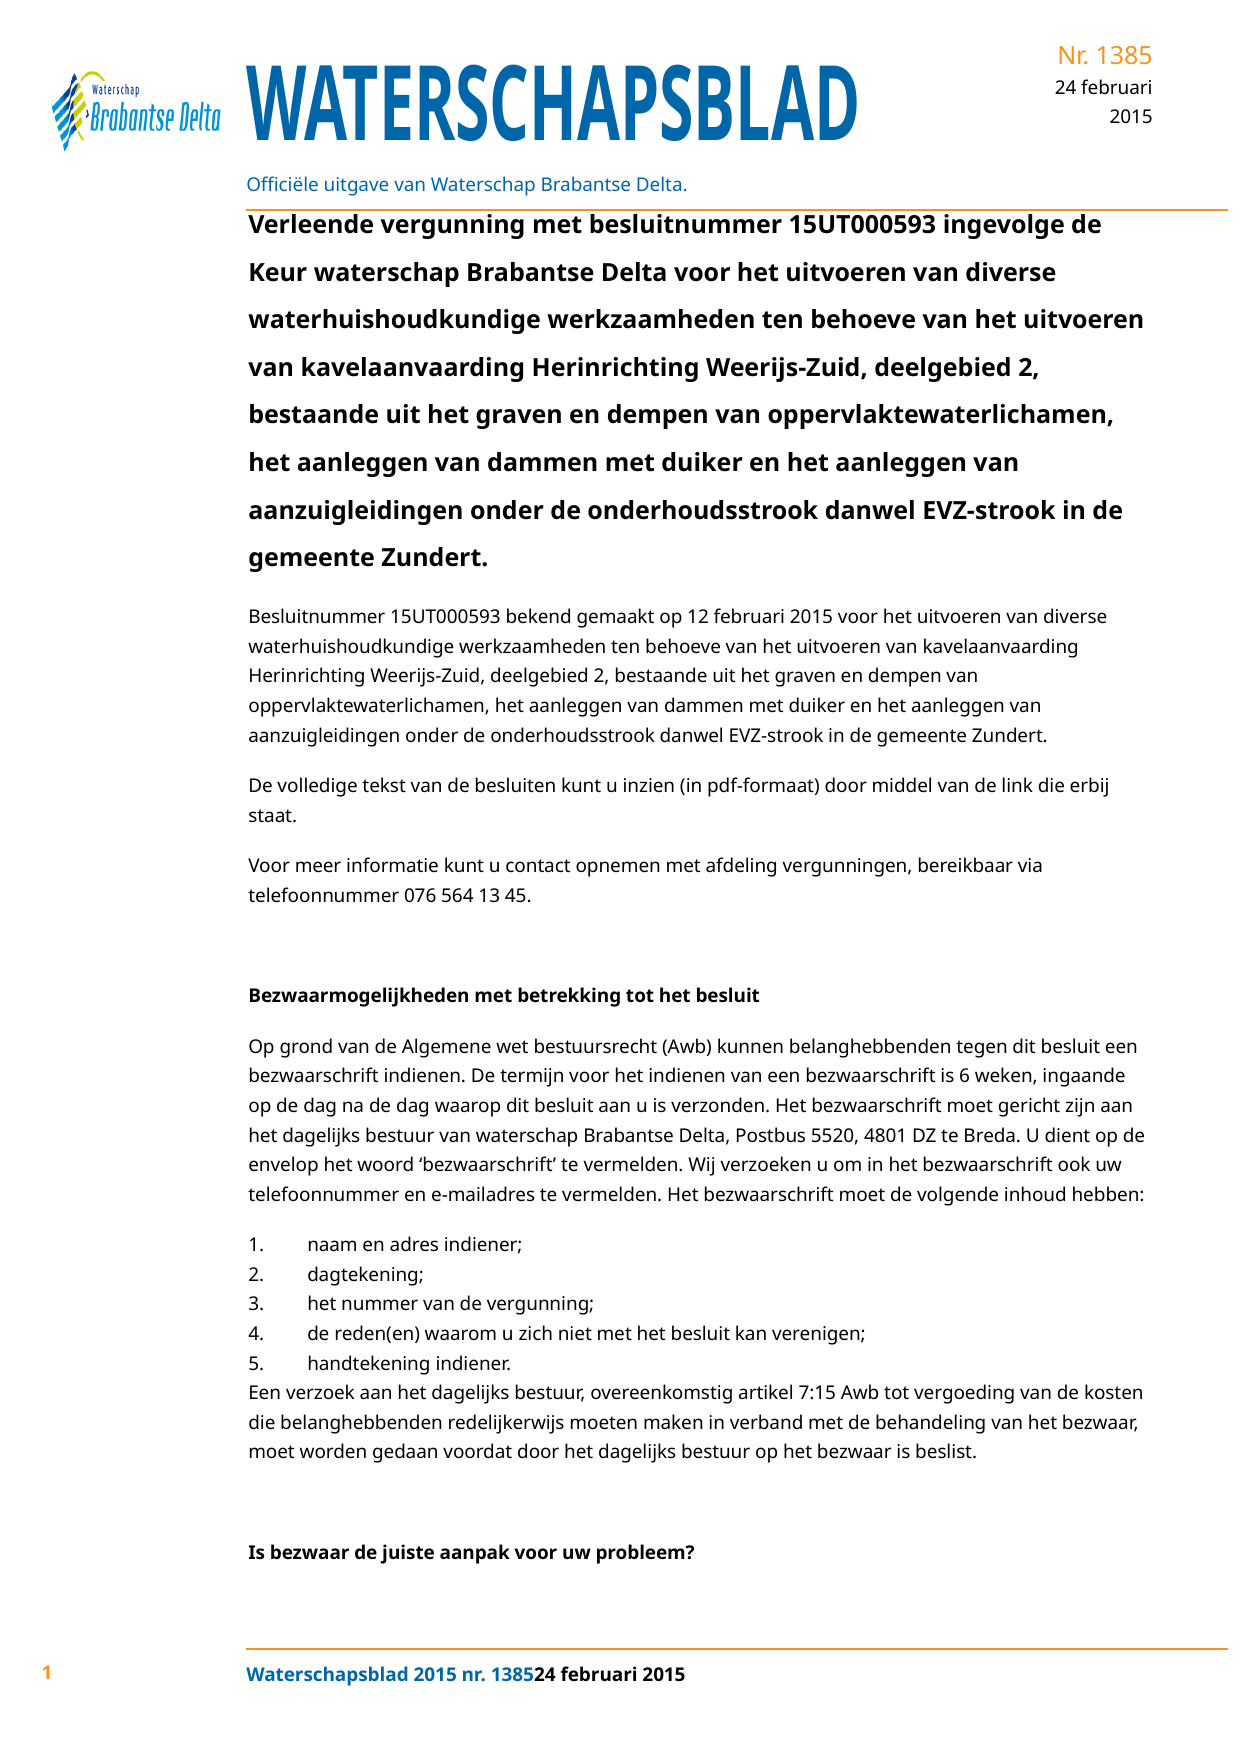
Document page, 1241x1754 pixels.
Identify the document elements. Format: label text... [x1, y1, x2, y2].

text Bezwaarmogelijkheden met betrekking tot het besluit [248, 983, 1152, 1008]
text Is bezwaar de juiste aanpak voor uw probleem? [248, 1539, 1152, 1565]
text Een verzoek aan het dagelijks bestuur, overeenkomstig artikel 7:15 Awb tot vergoeding van de kosten die belanghebbenden redelijkerwijs moeten maken in verband met de behandeling van het bezwaar, moet worden gedaan voordat door het dagelijks bestuur op het bezwaar is beslist. [248, 1379, 1152, 1464]
text Op grond van de Algemene wet bestuursrecht (Awb) kunnen belanghebbenden tegen dit besluit een bezwaarschrift indienen. De termijn voor het indienen van een bezwaarschrift is 6 weken, ingaande op de dag na de dag waarop dit besluit aan u is verzonden. Het bezwaarschrift moet gericht zijn aan het dagelijks bestuur van waterschap Brabantse Delta, Postbus 5520, 4801 DZ te Breda. U dient op de envelop het woord ‘bezwaarschrift’ te vermelden. Wij verzoeken u om in het bezwaarschrift ook uw telefoonnummer en e‑mailadres te vermelden. Het bezwaarschrift moet de volgende inhoud hebben: [248, 1033, 1152, 1207]
list handtekening indiener. [248, 1350, 1152, 1376]
text Voor meer informatie kunt u contact opnemen met afdeling vergunningen, bereikbaar via telefoonnummer 076 564 13 45. [248, 852, 1152, 908]
text De volledige tekst van de besluiten kunt u inzien (in pdf-formaat) door middel van de link die erbij staat. [248, 772, 1152, 828]
list dagtekening; [248, 1261, 1152, 1287]
list het nummer van de vergunning; [248, 1291, 1152, 1316]
list naam en adres indiener; [248, 1231, 1152, 1257]
text Verleende vergunning met besluitnummer 15UT000593 ingevolge de Keur waterschap Brabantse Delta voor het uitvoeren van diverse waterhuishoudkundige werkzaamheden ten behoeve van het uitvoeren van kavelaanvaarding Herinrichting Weerijs-Zuid, deelgebied 2, bestaande uit het graven en dempen van oppervlaktewaterlichamen, het aanleggen van dammen met duiker en het aanleggen van aanzuigleidingen onder de onderhoudsstrook danwel EVZ-strook in de gemeente Zundert. [248, 211, 1152, 574]
text Besluitnummer 15UT000593 bekend gemaakt op 12 februari 2015 voor het uitvoeren van diverse waterhuishoudkundige werkzaamheden ten behoeve van het uitvoeren van kavelaanvaarding Herinrichting Weerijs-Zuid, deelgebied 2, bestaande uit het graven en dempen van oppervlaktewaterlichamen, het aanleggen van dammen met duiker en het aanleggen van aanzuigleidingen onder de onderhoudsstrook danwel EVZ-strook in de gemeente Zundert. [248, 603, 1152, 748]
list de reden(en) waarom u zich niet met het besluit kan verenigen; [248, 1320, 1152, 1346]
picture [41, 47, 231, 172]
